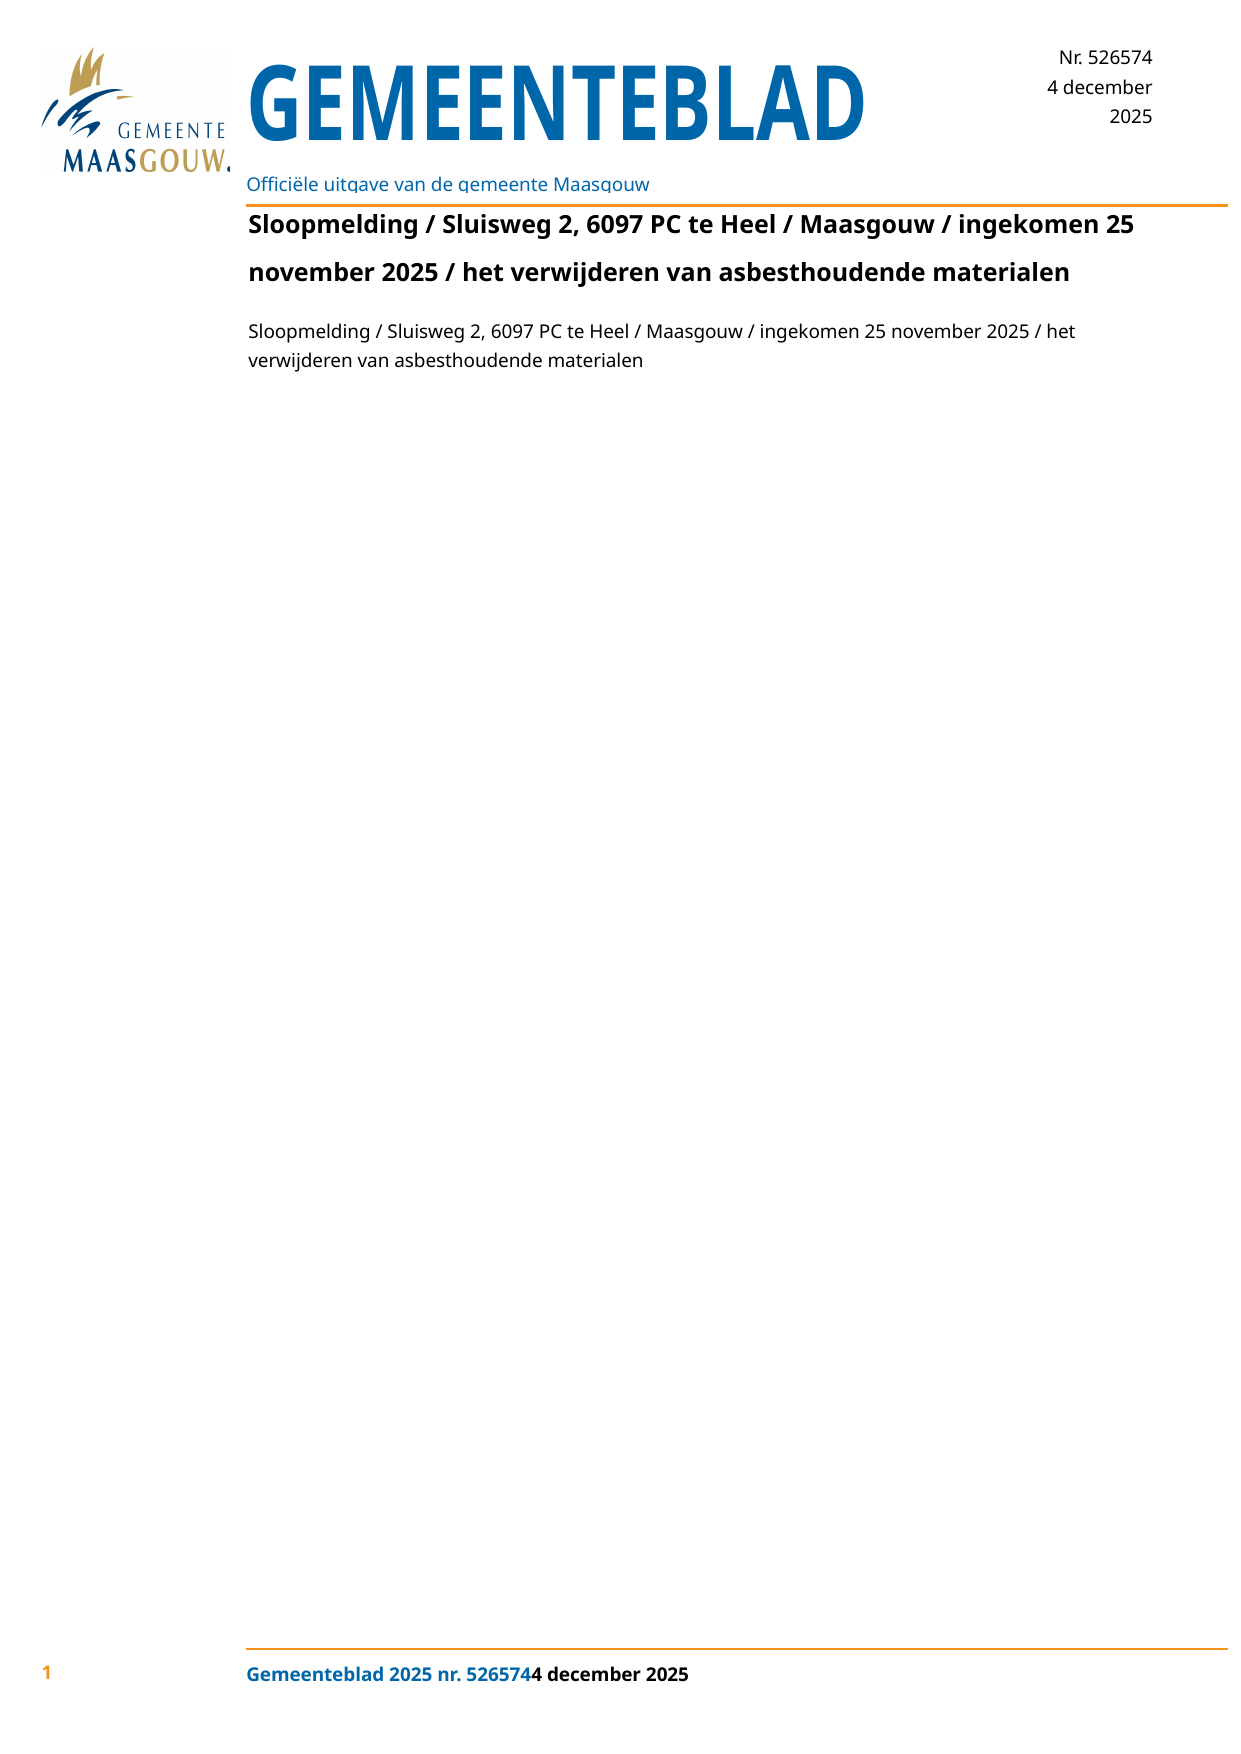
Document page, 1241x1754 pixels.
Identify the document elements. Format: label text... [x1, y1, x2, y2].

text Sloopmelding / Sluisweg 2, 6097 PC te Heel / Maasgouw / ingekomen 25 november 2025 / het verwijderen van asbesthoudende materialen [248, 318, 1152, 373]
picture [41, 47, 231, 172]
text Sloopmelding / Sluisweg 2, 6097 PC te Heel / Maasgouw / ingekomen 25 november 2025 / het verwijderen van asbesthoudende materialen [248, 207, 1152, 288]
